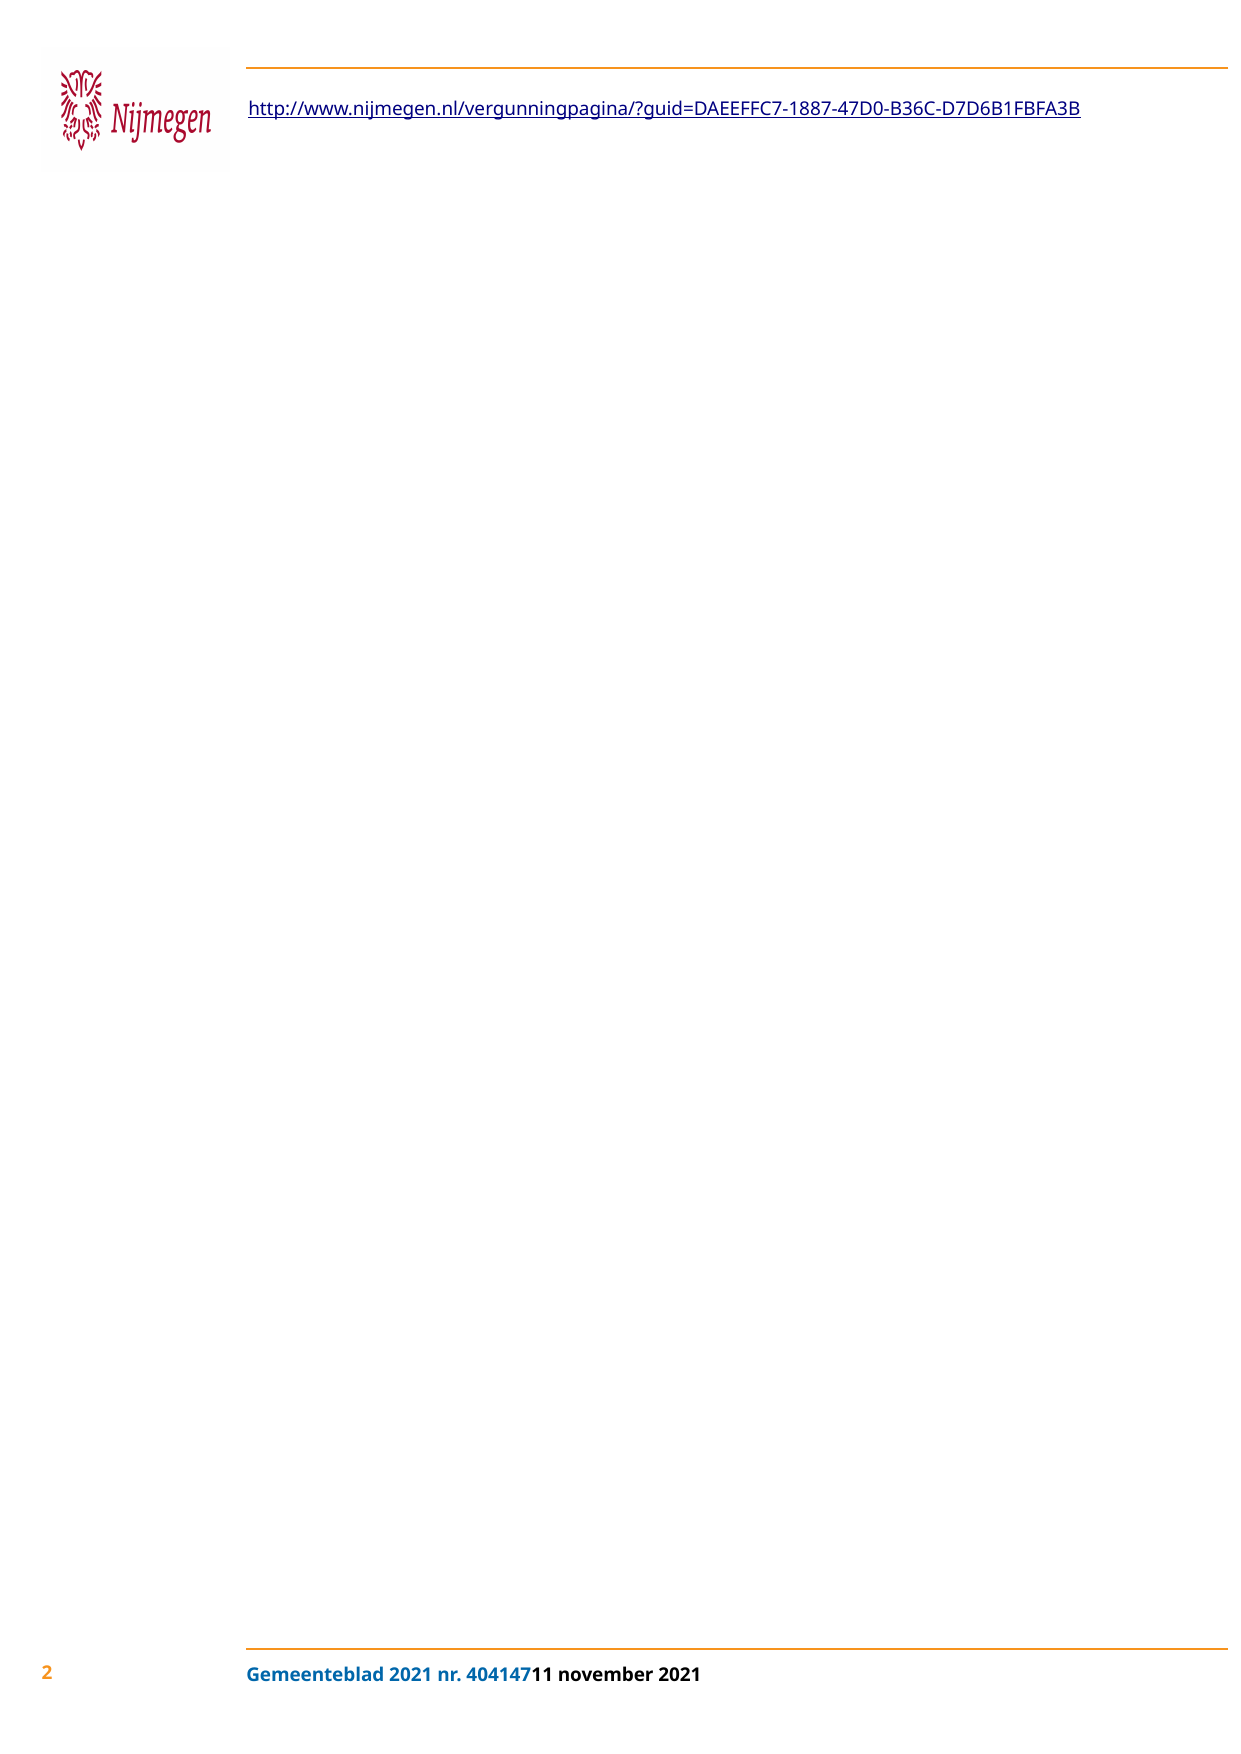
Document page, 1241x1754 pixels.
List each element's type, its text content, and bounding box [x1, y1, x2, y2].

text http://www.nijmegen.nl/vergunningpagina/?guid=DAEEFFC7-1887-47D0-B36C-D7D6B1FBFA3B [248, 95, 1152, 121]
picture [41, 47, 231, 172]
